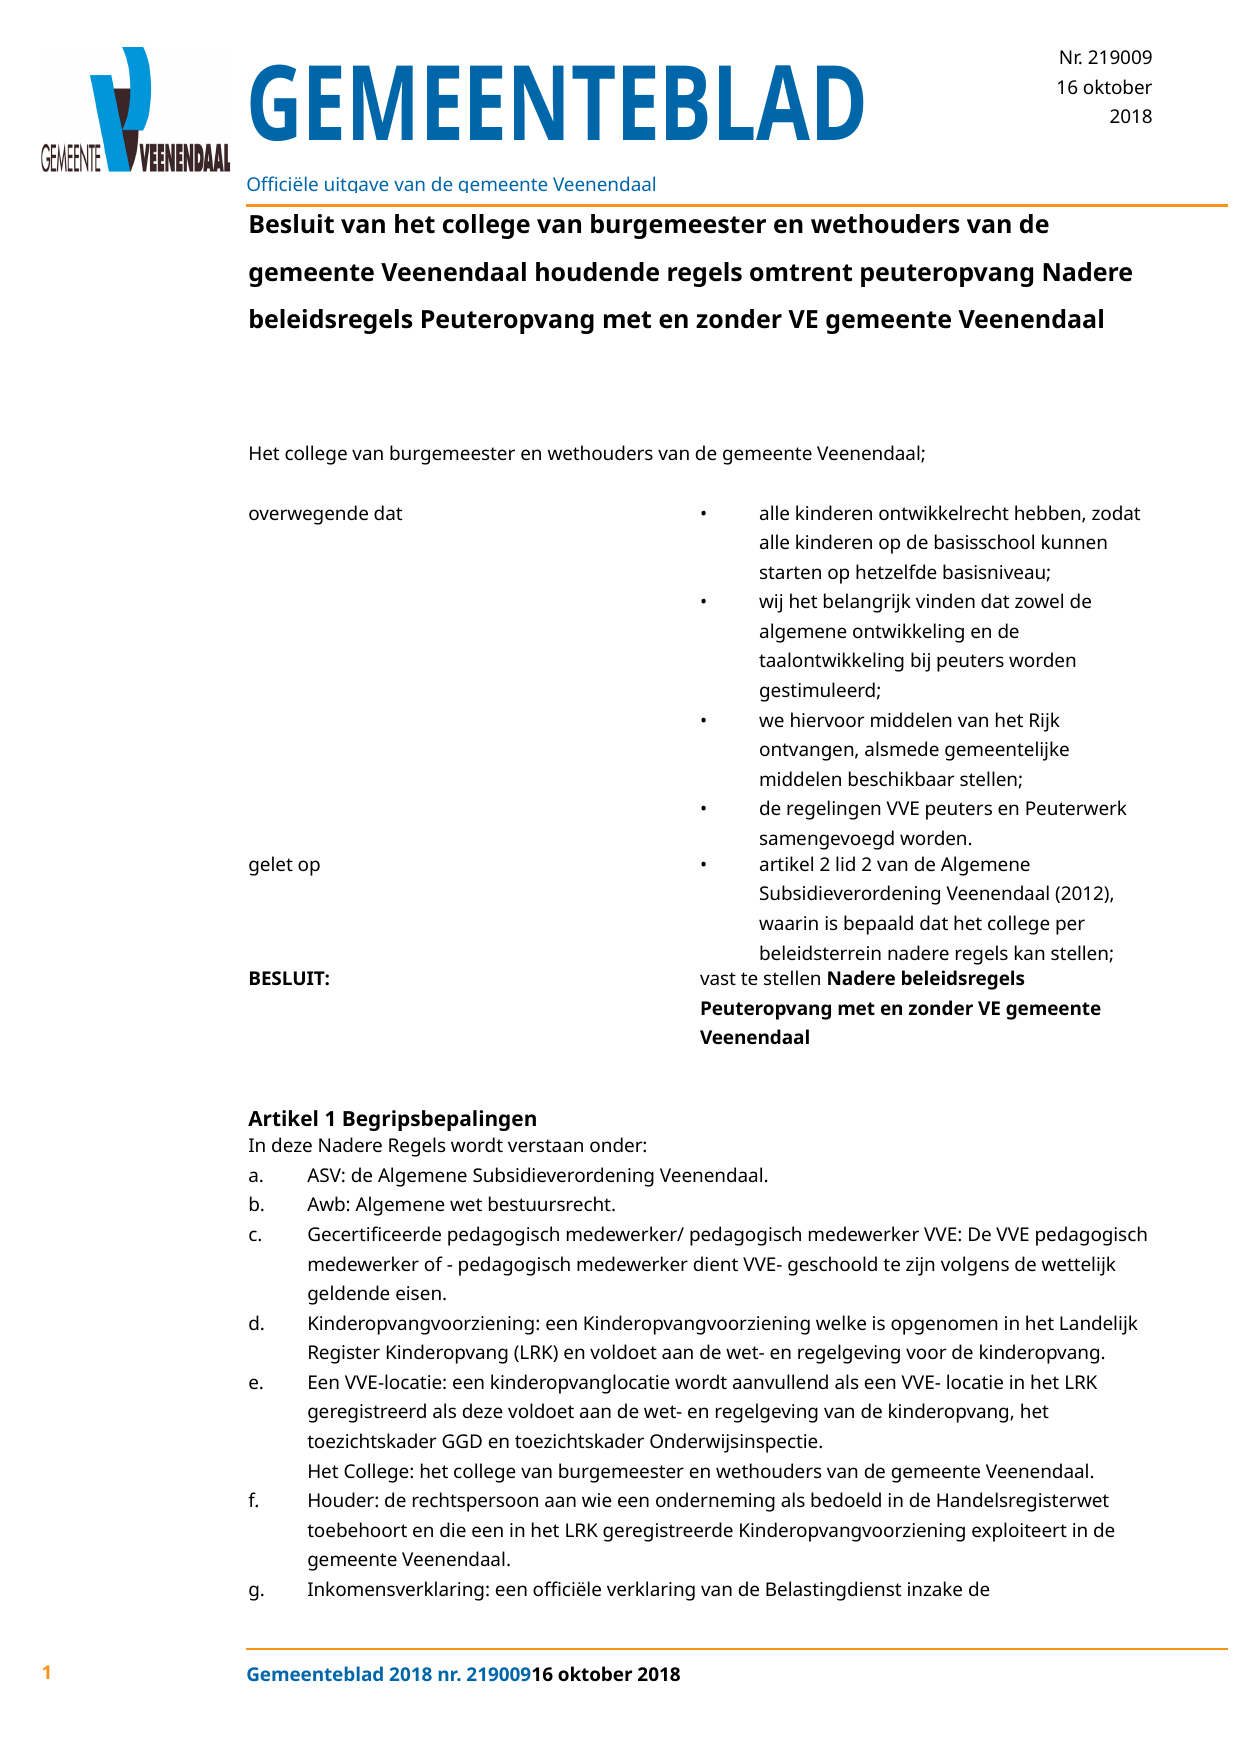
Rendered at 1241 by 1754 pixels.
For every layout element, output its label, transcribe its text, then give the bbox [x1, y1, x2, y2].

list Kinderopvangvoorziening: een Kinderopvangvoorziening welke is opgenomen in het Landelijk Register Kinderopvang (LRK) en voldoet aan de wet- en regelgeving voor de kinderopvang. [248, 1310, 1152, 1365]
table_header alle kinderen ontwikkelrecht hebben, zodat alle kinderen op de basisschool kunnen starten op hetzelfde basisniveau; wij het belangrijk vinden dat zowel de algemene ontwikkeling en de taalontwikkeling bij peuters worden gestimuleerd; we hiervoor middelen van het Rijk ontvangen, alsmede gemeentelijke middelen beschikbaar stellen; de regelingen VVE peuters en Peuterwerk samengevoegd worden. [700, 500, 1152, 851]
text Artikel 1 Begripsbepalingen [248, 1104, 1152, 1132]
table_cell vast te stellen Nadere beleidsregels Peuteropvang met en zonder VE gemeente Veenendaal [700, 965, 1152, 1050]
list Een VVE-locatie: een kinderopvanglocatie wordt aanvullend als een VVE- locatie in het LRK geregistreerd als deze voldoet aan de wet- en regelgeving van de kinderopvang, het toezichtskader GGD en toezichtskader Onderwijsinspectie. [248, 1369, 1152, 1454]
list Houder: de rechtspersoon aan wie een onderneming als bedoeld in de Handelsregisterwet toebehoort en die een in het LRK geregistreerde Kinderopvangvoorziening exploiteert in de gemeente Veenendaal. [248, 1487, 1152, 1572]
table_header overwegende dat [248, 500, 700, 851]
list ASV: de Algemene Subsidieverordening Veenendaal. [248, 1162, 1152, 1188]
table_cell BESLUIT: [248, 965, 700, 1050]
list Awb: Algemene wet bestuursrecht. [248, 1192, 1152, 1217]
text Het college van burgemeester en wethouders van de gemeente Veenendaal; [248, 441, 1152, 466]
text Besluit van het college van burgemeester en wethouders van de gemeente Veenendaal houdende regels omtrent peuteropvang Nadere beleidsregels Peuteropvang met en zonder VE gemeente Veenendaal [248, 207, 1152, 336]
list Het College: het college van burgemeester en wethouders van de gemeente Veenendaal. [248, 1458, 1152, 1483]
picture [123, 47, 231, 172]
table_cell artikel 2 lid 2 van de Algemene Subsidieverordening Veenendaal (2012), waarin is bepaald dat het college per beleidsterrein nadere regels kan stellen; [700, 851, 1152, 965]
picture [41, 47, 130, 172]
text In deze Nadere Regels wordt verstaan onder: [248, 1132, 1152, 1158]
list Inkomensverklaring: een officiële verklaring van de Belastingdienst inzake de [248, 1576, 1152, 1602]
table_cell gelet op [248, 851, 700, 965]
list Gecertificeerde pedagogisch medewerker/ pedagogisch medewerker VVE: De VVE pedagogisch medewerker of - pedagogisch medewerker dient VVE- geschoold te zijn volgens de wettelijk geldende eisen. [248, 1221, 1152, 1306]
